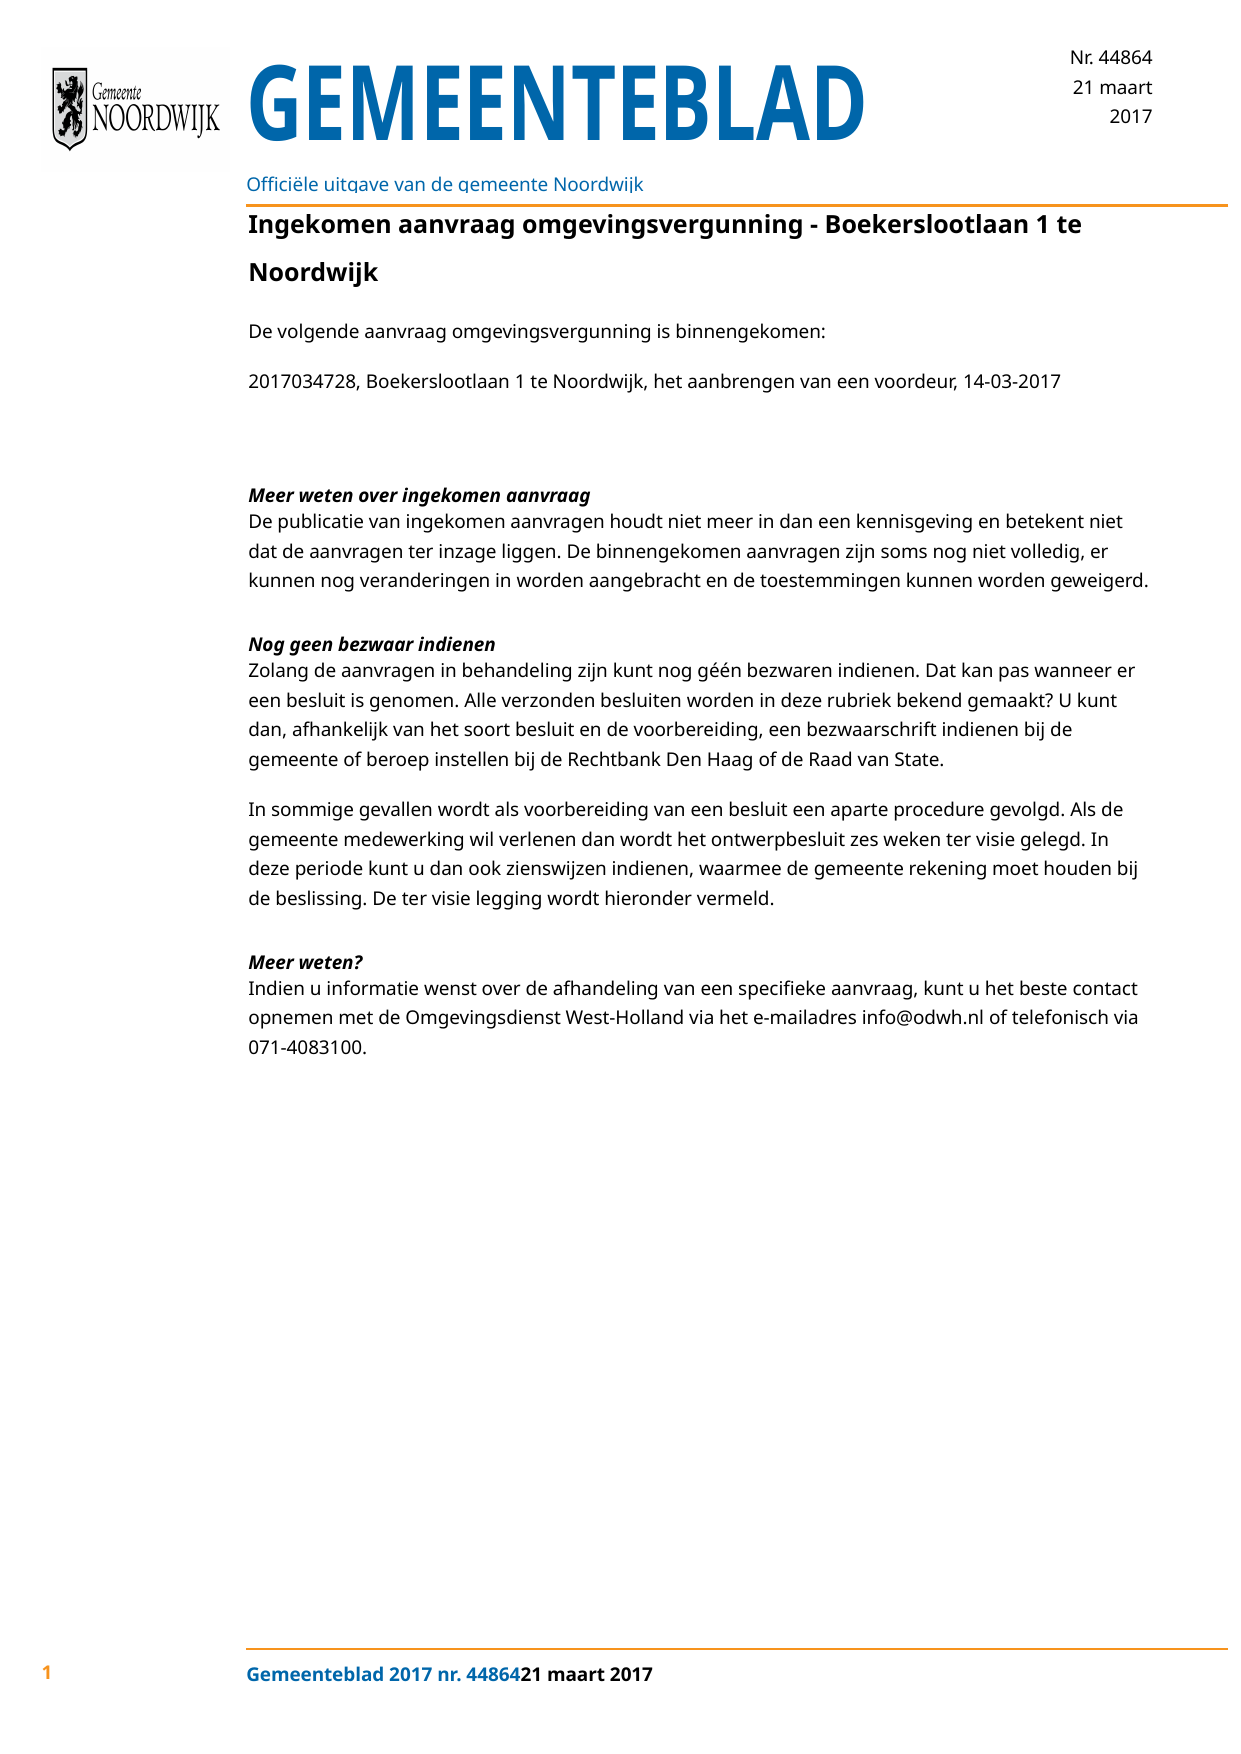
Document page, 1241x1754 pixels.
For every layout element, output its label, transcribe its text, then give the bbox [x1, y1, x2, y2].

picture [41, 47, 231, 172]
text Ingekomen aanvraag omgevingsvergunning - Boekerslootlaan 1 te Noordwijk [248, 207, 1152, 288]
text 2017034728, Boekerslootlaan 1 te Noordwijk, het aanbrengen van een voordeur, 14-03-2017 [248, 368, 1152, 394]
text Nog geen bezwaar indienen [248, 632, 1152, 657]
text Zolang de aanvragen in behandeling zijn kunt nog géén bezwaren indienen. Dat kan pas wanneer er een besluit is genomen. Alle verzonden besluiten worden in deze rubriek bekend gemaakt? U kunt dan, afhankelijk van het soort besluit en de voorbereiding, een bezwaarschrift indienen bij de gemeente of beroep instellen bij de Rechtbank Den Haag of de Raad van State. [248, 657, 1152, 772]
text Indien u informatie wenst over de afhandeling van een specifieke aanvraag, kunt u het beste contact opnemen met de Omgevingsdienst West-Holland via het e-mailadres info@odwh.nl of telefonisch via 071-4083100. [248, 975, 1152, 1060]
text In sommige gevallen wordt als voorbereiding van een besluit een aparte procedure gevolgd. Als de gemeente medewerking wil verlenen dan wordt het ontwerpbesluit zes weken ter visie gelegd. In deze periode kunt u dan ook zienswijzen indienen, waarmee de gemeente rekening moet houden bij de beslissing. De ter visie legging wordt hieronder vermeld. [248, 796, 1152, 911]
text Meer weten over ingekomen aanvraag [248, 483, 1152, 508]
text De publicatie van ingekomen aanvragen houdt niet meer in dan een kennisgeving en betekent niet dat de aanvragen ter inzage liggen. De binnengekomen aanvragen zijn soms nog niet volledig, er kunnen nog veranderingen in worden aangebracht en de toestemmingen kunnen worden geweigerd. [248, 508, 1152, 593]
text Meer weten? [248, 949, 1152, 975]
text De volgende aanvraag omgevingsvergunning is binnengekomen: [248, 318, 1152, 344]
